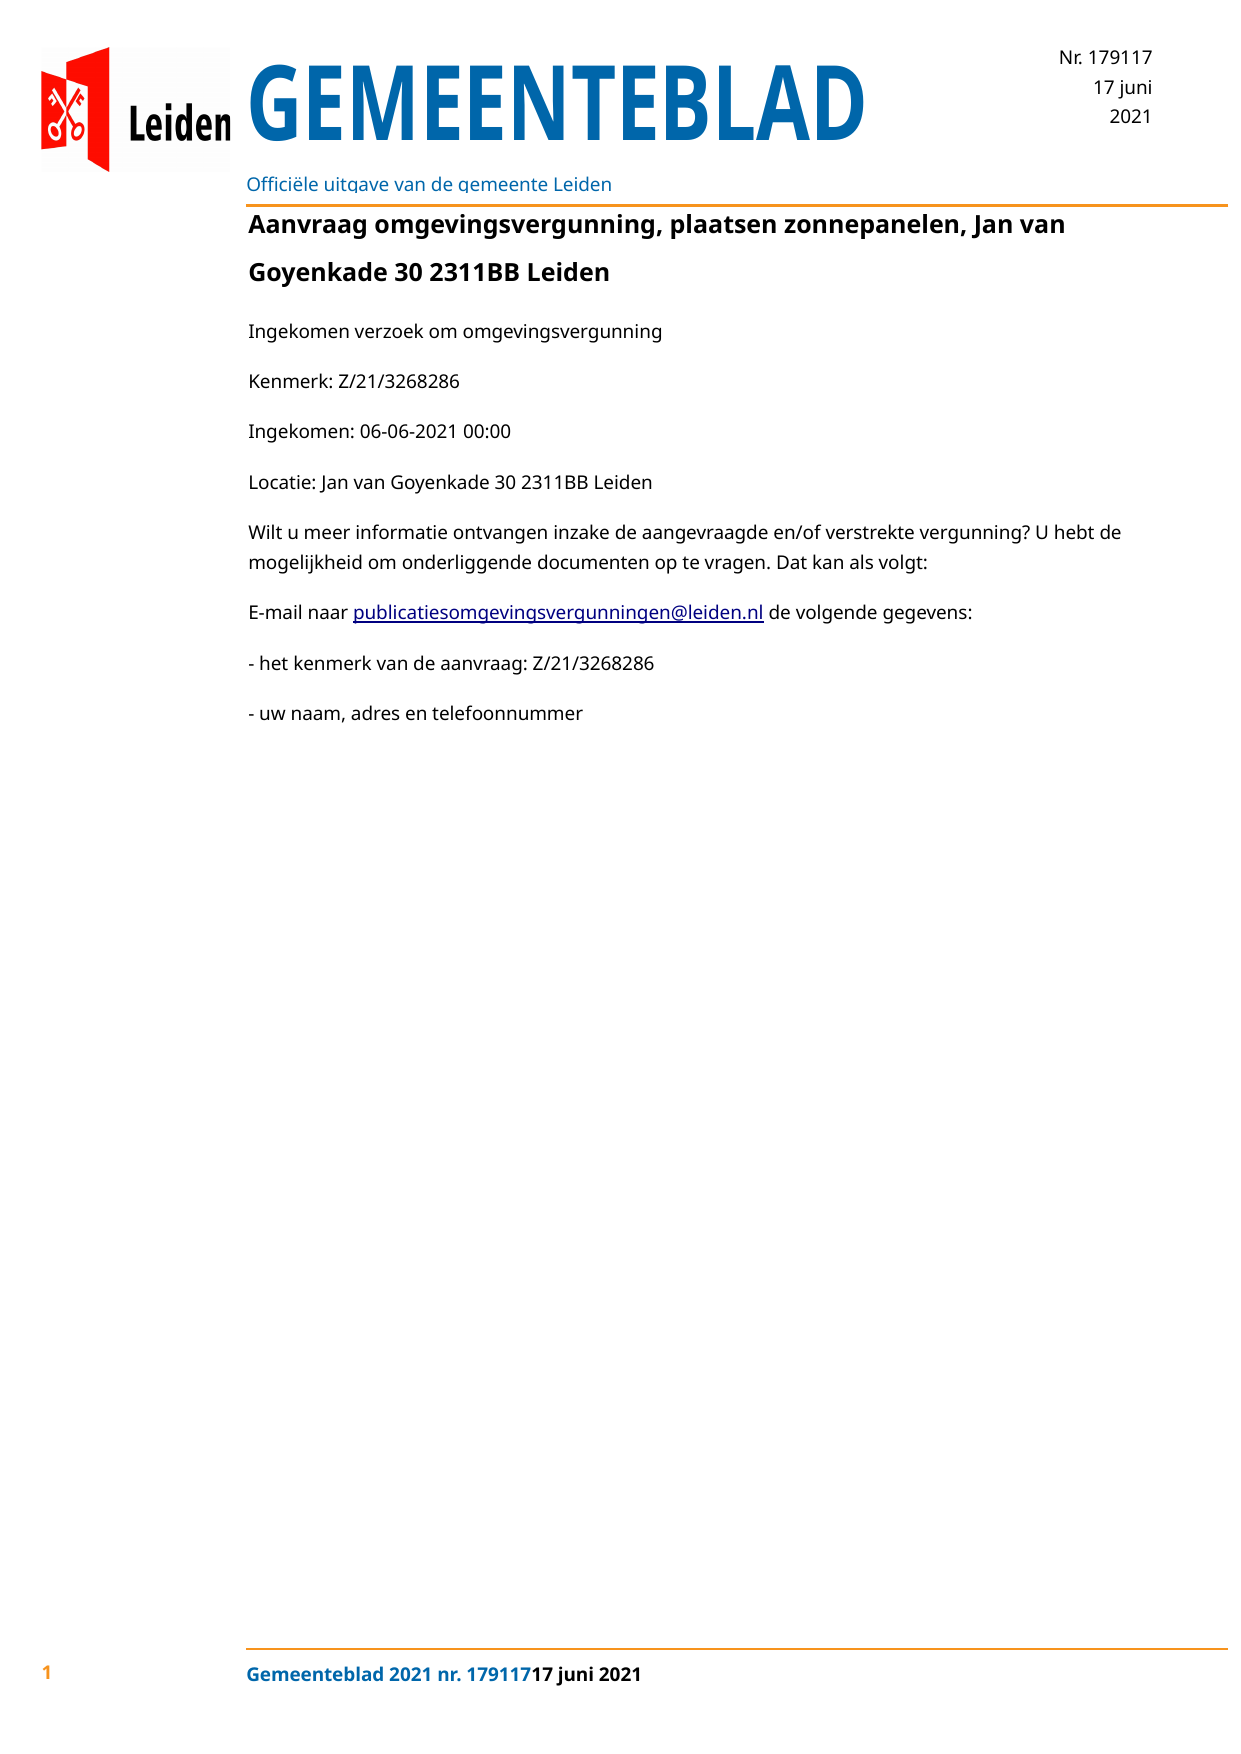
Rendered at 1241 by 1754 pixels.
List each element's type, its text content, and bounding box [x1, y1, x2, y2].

text Kenmerk: Z/21/3268286 [248, 368, 1152, 394]
text Wilt u meer informatie ontvangen inzake de aangevraagde en/of verstrekte vergunning? U hebt de mogelijkheid om onderliggende documenten op te vragen. Dat kan als volgt: [248, 519, 1152, 575]
text - het kenmerk van de aanvraag: Z/21/3268286 [248, 650, 1152, 676]
picture [41, 47, 231, 172]
text E-mail naar publicatiesomgevingsvergunningen@leiden.nl de volgende gegevens: [248, 599, 1152, 625]
text Ingekomen: 06-06-2021 00:00 [248, 419, 1152, 444]
text Aanvraag omgevingsvergunning, plaatsen zonnepanelen, Jan van Goyenkade 30 2311BB Leiden [248, 207, 1152, 288]
text - uw naam, adres en telefoonnummer [248, 700, 1152, 726]
text Ingekomen verzoek om omgevingsvergunning [248, 318, 1152, 344]
text Locatie: Jan van Goyenkade 30 2311BB Leiden [248, 469, 1152, 495]
